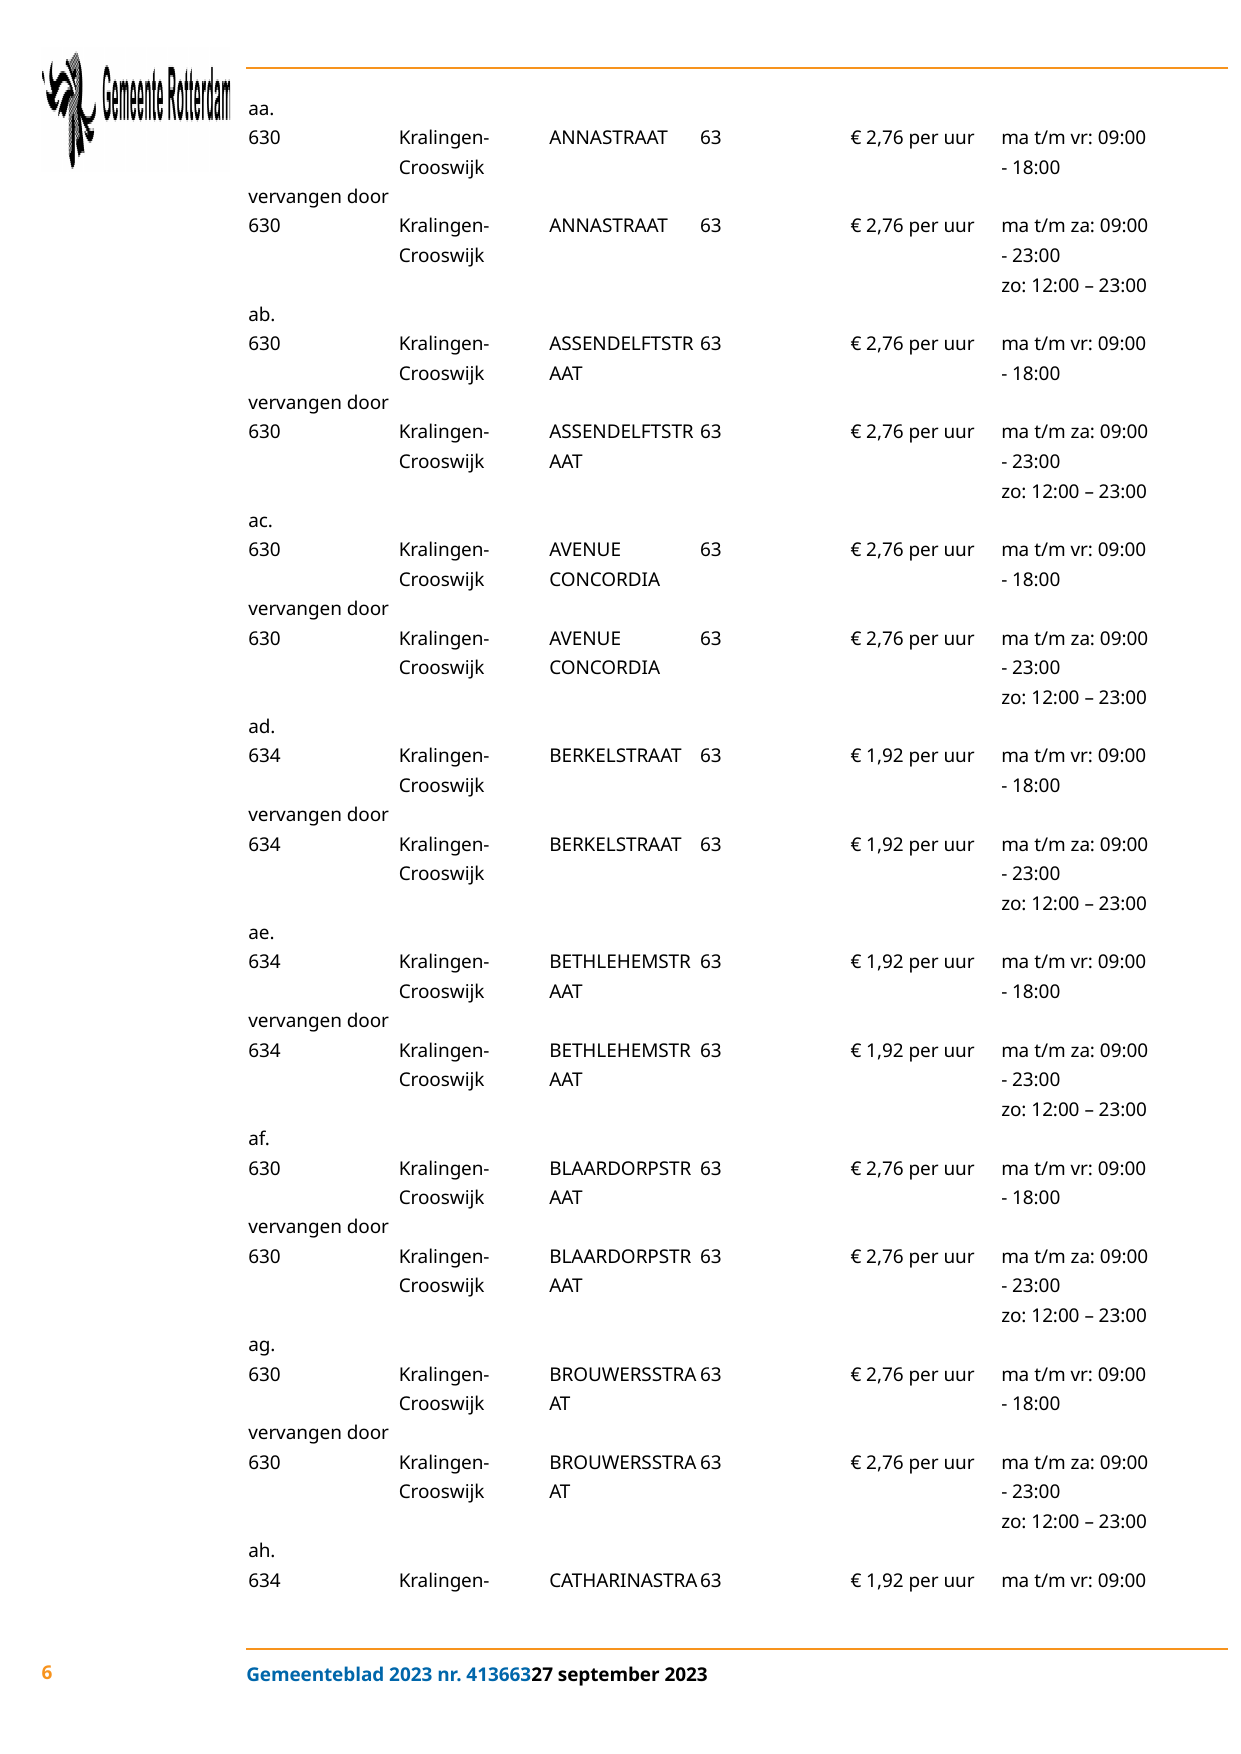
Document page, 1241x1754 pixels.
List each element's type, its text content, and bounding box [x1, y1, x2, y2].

table_header BERKELSTRAAT [549, 743, 700, 798]
table_header Kralingen-Crooswijk [399, 1361, 549, 1416]
table_header ma t/m vr: 09:00 - 18:00 [1001, 1155, 1152, 1210]
text aa. [248, 95, 1152, 121]
text af. [248, 1125, 1152, 1151]
table_header 63 [700, 949, 850, 1004]
table_header 63 [700, 1449, 850, 1534]
table_header BROUWERSSTRAAT [549, 1449, 700, 1534]
table_header Kralingen-Crooswijk [399, 1449, 549, 1534]
table_header 630 [248, 537, 398, 592]
table_header ma t/m vr: 09:00 [1001, 1567, 1152, 1592]
table_header 634 [248, 1037, 398, 1122]
table_header 634 [248, 949, 398, 1004]
table_header 630 [248, 125, 398, 180]
table_header 63 [700, 537, 850, 592]
table_header ma t/m za: 09:00 - 23:00 zo: 12:00 – 23:00 [1001, 1037, 1152, 1122]
table_header AVENUE CONCORDIA [549, 625, 700, 710]
table_header 63 [700, 331, 850, 386]
table_header € 2,76 per uur [850, 537, 1001, 592]
table_header 634 [248, 831, 398, 916]
table_header 634 [248, 743, 398, 798]
table_header ANNASTRAAT [549, 125, 700, 180]
table_header € 1,92 per uur [850, 831, 1001, 916]
table_header € 2,76 per uur [850, 125, 1001, 180]
text ad. [248, 713, 1152, 739]
table_header Kralingen-Crooswijk [399, 1155, 549, 1210]
text ah. [248, 1537, 1152, 1563]
table_header Kralingen-Crooswijk [399, 213, 549, 298]
table_header ma t/m vr: 09:00 - 18:00 [1001, 331, 1152, 386]
table_header ma t/m za: 09:00 - 23:00 zo: 12:00 – 23:00 [1001, 1449, 1152, 1534]
table_header 63 [700, 419, 850, 504]
table_header 630 [248, 213, 398, 298]
table_header 630 [248, 1243, 398, 1328]
table_header 63 [700, 831, 850, 916]
table_header BERKELSTRAAT [549, 831, 700, 916]
table_header € 2,76 per uur [850, 1155, 1001, 1210]
table_header BLAARDORPSTRAAT [549, 1243, 700, 1328]
table_header 630 [248, 1449, 398, 1534]
table_header ma t/m za: 09:00 - 23:00 zo: 12:00 – 23:00 [1001, 1243, 1152, 1328]
table_header 63 [700, 625, 850, 710]
table_header BETHLEHEMSTRAAT [549, 1037, 700, 1122]
table_header ma t/m za: 09:00 - 23:00 zo: 12:00 – 23:00 [1001, 419, 1152, 504]
table_header 63 [700, 125, 850, 180]
table_header 63 [700, 1037, 850, 1122]
text vervangen door [248, 183, 1152, 209]
table_header € 1,92 per uur [850, 949, 1001, 1004]
text vervangen door [248, 389, 1152, 415]
table_header CATHARINASTRA [549, 1567, 700, 1592]
table_header ASSENDELFTSTRAAT [549, 331, 700, 386]
text ab. [248, 301, 1152, 327]
table_header Kralingen-Crooswijk [399, 743, 549, 798]
table_header Kralingen-Crooswijk [399, 1037, 549, 1122]
text ac. [248, 507, 1152, 533]
table_header ASSENDELFTSTRAAT [549, 419, 700, 504]
text vervangen door [248, 801, 1152, 827]
text vervangen door [248, 1419, 1152, 1445]
table_header Kralingen-Crooswijk [399, 125, 549, 180]
text vervangen door [248, 1213, 1152, 1239]
picture [41, 47, 231, 172]
table_header € 2,76 per uur [850, 331, 1001, 386]
text ag. [248, 1331, 1152, 1357]
table_header ma t/m za: 09:00 - 23:00 zo: 12:00 – 23:00 [1001, 831, 1152, 916]
text ae. [248, 919, 1152, 945]
table_header BROUWERSSTRAAT [549, 1361, 700, 1416]
table_header € 1,92 per uur [850, 1567, 1001, 1592]
table_header ma t/m za: 09:00 - 23:00 zo: 12:00 – 23:00 [1001, 213, 1152, 298]
table_header € 2,76 per uur [850, 1449, 1001, 1534]
table_header € 2,76 per uur [850, 213, 1001, 298]
table_header € 2,76 per uur [850, 1243, 1001, 1328]
table_header Kralingen-Crooswijk [399, 331, 549, 386]
table_header 630 [248, 419, 398, 504]
table_header 630 [248, 1361, 398, 1416]
table_header Kralingen-Crooswijk [399, 537, 549, 592]
table_header Kralingen-Crooswijk [399, 831, 549, 916]
table_header Kralingen- [399, 1567, 549, 1592]
table_header 63 [700, 1567, 850, 1592]
table_header 630 [248, 625, 398, 710]
table_header € 2,76 per uur [850, 1361, 1001, 1416]
table_header € 2,76 per uur [850, 625, 1001, 710]
text vervangen door [248, 595, 1152, 621]
table_header Kralingen-Crooswijk [399, 1243, 549, 1328]
table_header ma t/m vr: 09:00 - 18:00 [1001, 743, 1152, 798]
table_header ma t/m za: 09:00 - 23:00 zo: 12:00 – 23:00 [1001, 625, 1152, 710]
table_header € 1,92 per uur [850, 743, 1001, 798]
table_header Kralingen-Crooswijk [399, 625, 549, 710]
table_header BETHLEHEMSTRAAT [549, 949, 700, 1004]
text vervangen door [248, 1007, 1152, 1033]
table_header 63 [700, 743, 850, 798]
table_header 63 [700, 1361, 850, 1416]
table_header 630 [248, 331, 398, 386]
table_header 63 [700, 1155, 850, 1210]
table_header € 1,92 per uur [850, 1037, 1001, 1122]
table_header ma t/m vr: 09:00 - 18:00 [1001, 125, 1152, 180]
table_header 634 [248, 1567, 398, 1592]
table_header ma t/m vr: 09:00 - 18:00 [1001, 949, 1152, 1004]
table_header 63 [700, 1243, 850, 1328]
table_header ma t/m vr: 09:00 - 18:00 [1001, 537, 1152, 592]
table_header AVENUE CONCORDIA [549, 537, 700, 592]
table_header 63 [700, 213, 850, 298]
table_header 630 [248, 1155, 398, 1210]
table_header ma t/m vr: 09:00 - 18:00 [1001, 1361, 1152, 1416]
table_header BLAARDORPSTRAAT [549, 1155, 700, 1210]
table_header € 2,76 per uur [850, 419, 1001, 504]
table_header Kralingen-Crooswijk [399, 419, 549, 504]
table_header Kralingen-Crooswijk [399, 949, 549, 1004]
table_header ANNASTRAAT [549, 213, 700, 298]
